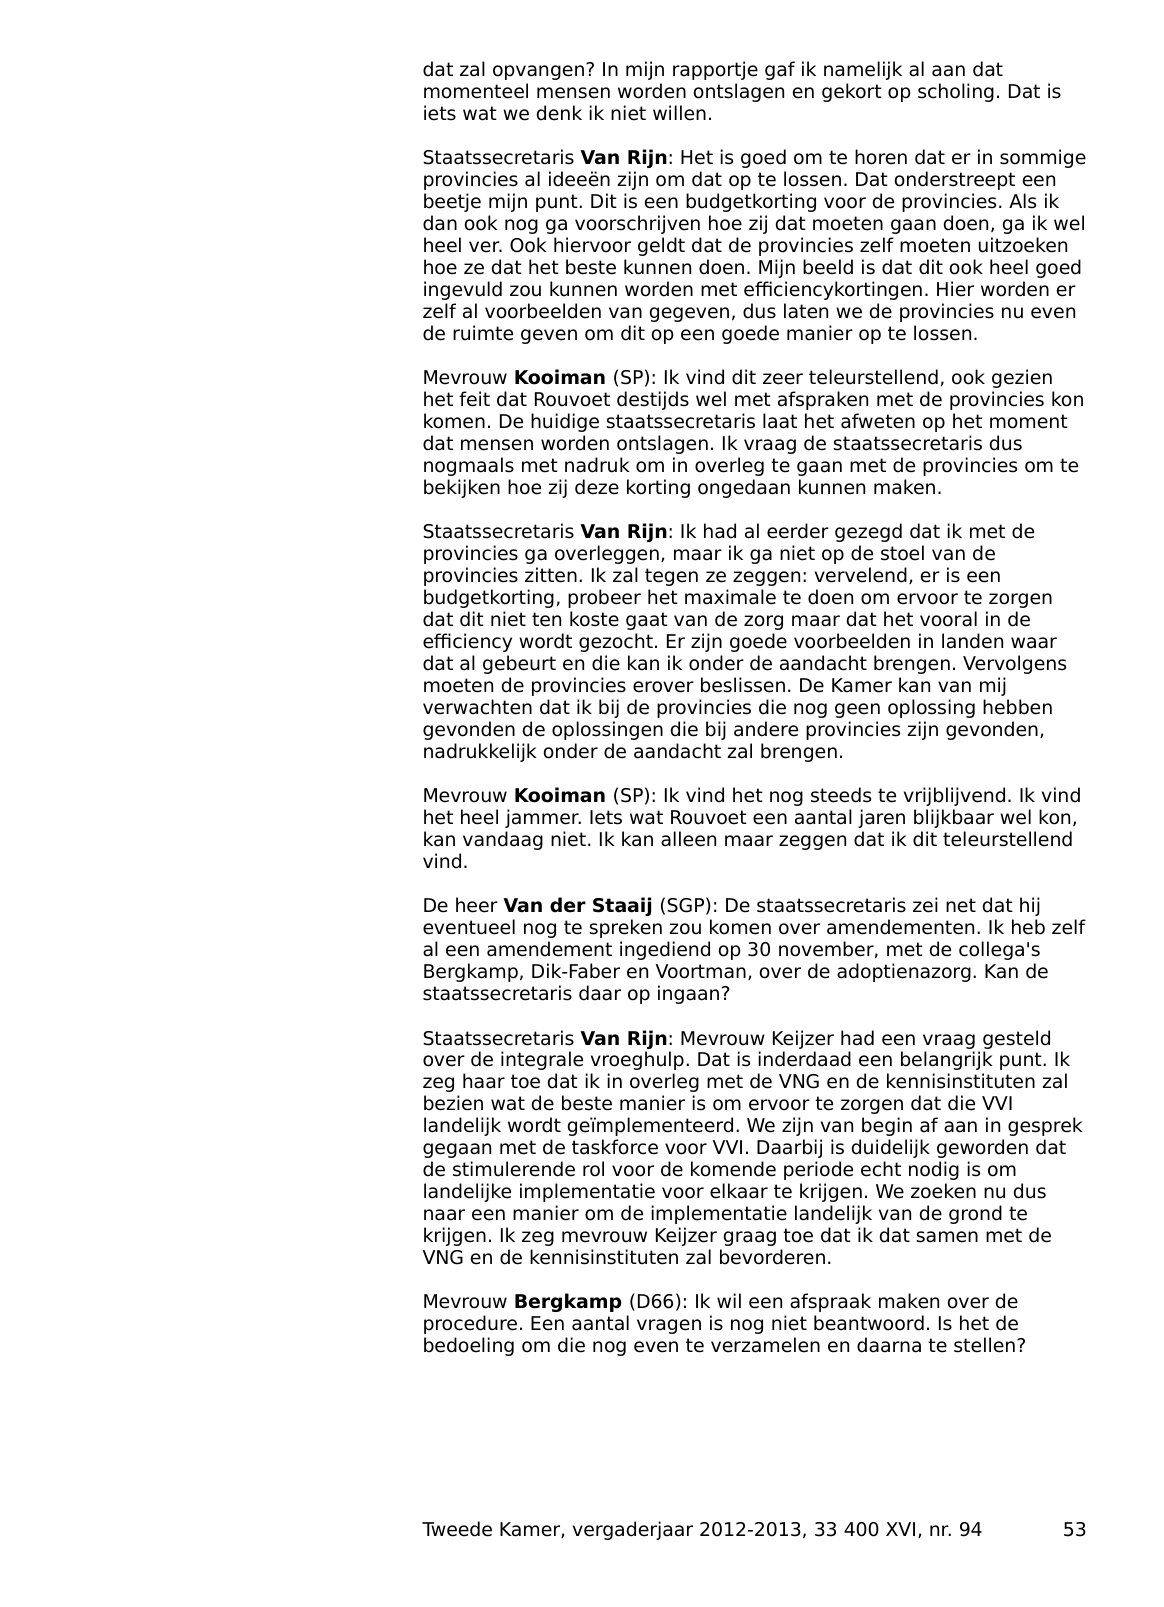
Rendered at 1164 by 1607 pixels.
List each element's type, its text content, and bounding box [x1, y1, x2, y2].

text De heer Van der Staaij (SGP): De staatssecretaris zei net dat hij eventueel nog te spreken zou komen over amendementen. Ik heb zelf al een amendement ingediend op 30 november, met de collega's Bergkamp, Dik-Faber en Voortman, over de adoptienazorg. Kan de staatssecretaris daar op ingaan? [422, 895, 1087, 1005]
text Staatssecretaris Van Rijn: Ik had al eerder gezegd dat ik met de provincies ga overleggen, maar ik ga niet op de stoel van de provincies zitten. Ik zal tegen ze zeggen: vervelend, er is een budgetkorting, probeer het maximale te doen om ervoor te zorgen dat dit niet ten koste gaat van de zorg maar dat het vooral in de efficiency wordt gezocht. Er zijn goede voorbeelden in landen waar dat al gebeurt en die kan ik onder de aandacht brengen. Vervolgens moeten de provincies erover beslissen. De Kamer kan van mij verwachten dat ik bij de provincies die nog geen oplossing hebben gevonden de oplossingen die bij andere provincies zijn gevonden, nadrukkelijk onder de aandacht zal brengen. [422, 521, 1087, 763]
text dat zal opvangen? In mijn rapportje gaf ik namelijk al aan dat momenteel mensen worden ontslagen en gekort op scholing. Dat is iets wat we denk ik niet willen. [422, 59, 1087, 125]
text Staatssecretaris Van Rijn: Mevrouw Keijzer had een vraag gesteld over de integrale vroeghulp. Dat is inderdaad een belangrijk punt. Ik zeg haar toe dat ik in overleg met de VNG en de kennisinstituten zal bezien wat de beste manier is om ervoor te zorgen dat die VVI landelijk wordt geïmplementeerd. We zijn van begin af aan in gesprek gegaan met de taskforce voor VVI. Daarbij is duidelijk geworden dat de stimulerende rol voor de komende periode echt nodig is om landelijke implementatie voor elkaar te krijgen. We zoeken nu dus naar een manier om de implementatie landelijk van de grond te krijgen. Ik zeg mevrouw Keijzer graag toe dat ik dat samen met de VNG en de kennisinstituten zal bevorderen. [422, 1027, 1087, 1269]
text Staatssecretaris Van Rijn: Het is goed om te horen dat er in sommige provincies al ideeën zijn om dat op te lossen. Dat onderstreept een beetje mijn punt. Dit is een budgetkorting voor de provincies. Als ik dan ook nog ga voorschrijven hoe zij dat moeten gaan doen, ga ik wel heel ver. Ook hiervoor geldt dat de provincies zelf moeten uitzoeken hoe ze dat het beste kunnen doen. Mijn beeld is dat dit ook heel goed ingevuld zou kunnen worden met efficiencykortingen. Hier worden er zelf al voorbeelden van gegeven, dus laten we de provincies nu even de ruimte geven om dit op een goede manier op te lossen. [422, 147, 1087, 345]
text Mevrouw Kooiman (SP): Ik vind het nog steeds te vrijblijvend. Ik vind het heel jammer. Iets wat Rouvoet een aantal jaren blijkbaar wel kon, kan vandaag niet. Ik kan alleen maar zeggen dat ik dit teleurstellend vind. [422, 785, 1087, 873]
text Mevrouw Bergkamp (D66): Ik wil een afspraak maken over de procedure. Een aantal vragen is nog niet beantwoord. Is het de bedoeling om die nog even te verzamelen en daarna te stellen? [422, 1291, 1087, 1357]
text Mevrouw Kooiman (SP): Ik vind dit zeer teleurstellend, ook gezien het feit dat Rouvoet destijds wel met afspraken met de provincies kon komen. De huidige staatssecretaris laat het afweten op het moment dat mensen worden ontslagen. Ik vraag de staatssecretaris dus nogmaals met nadruk om in overleg te gaan met de provincies om te bekijken hoe zij deze korting ongedaan kunnen maken. [422, 367, 1087, 499]
